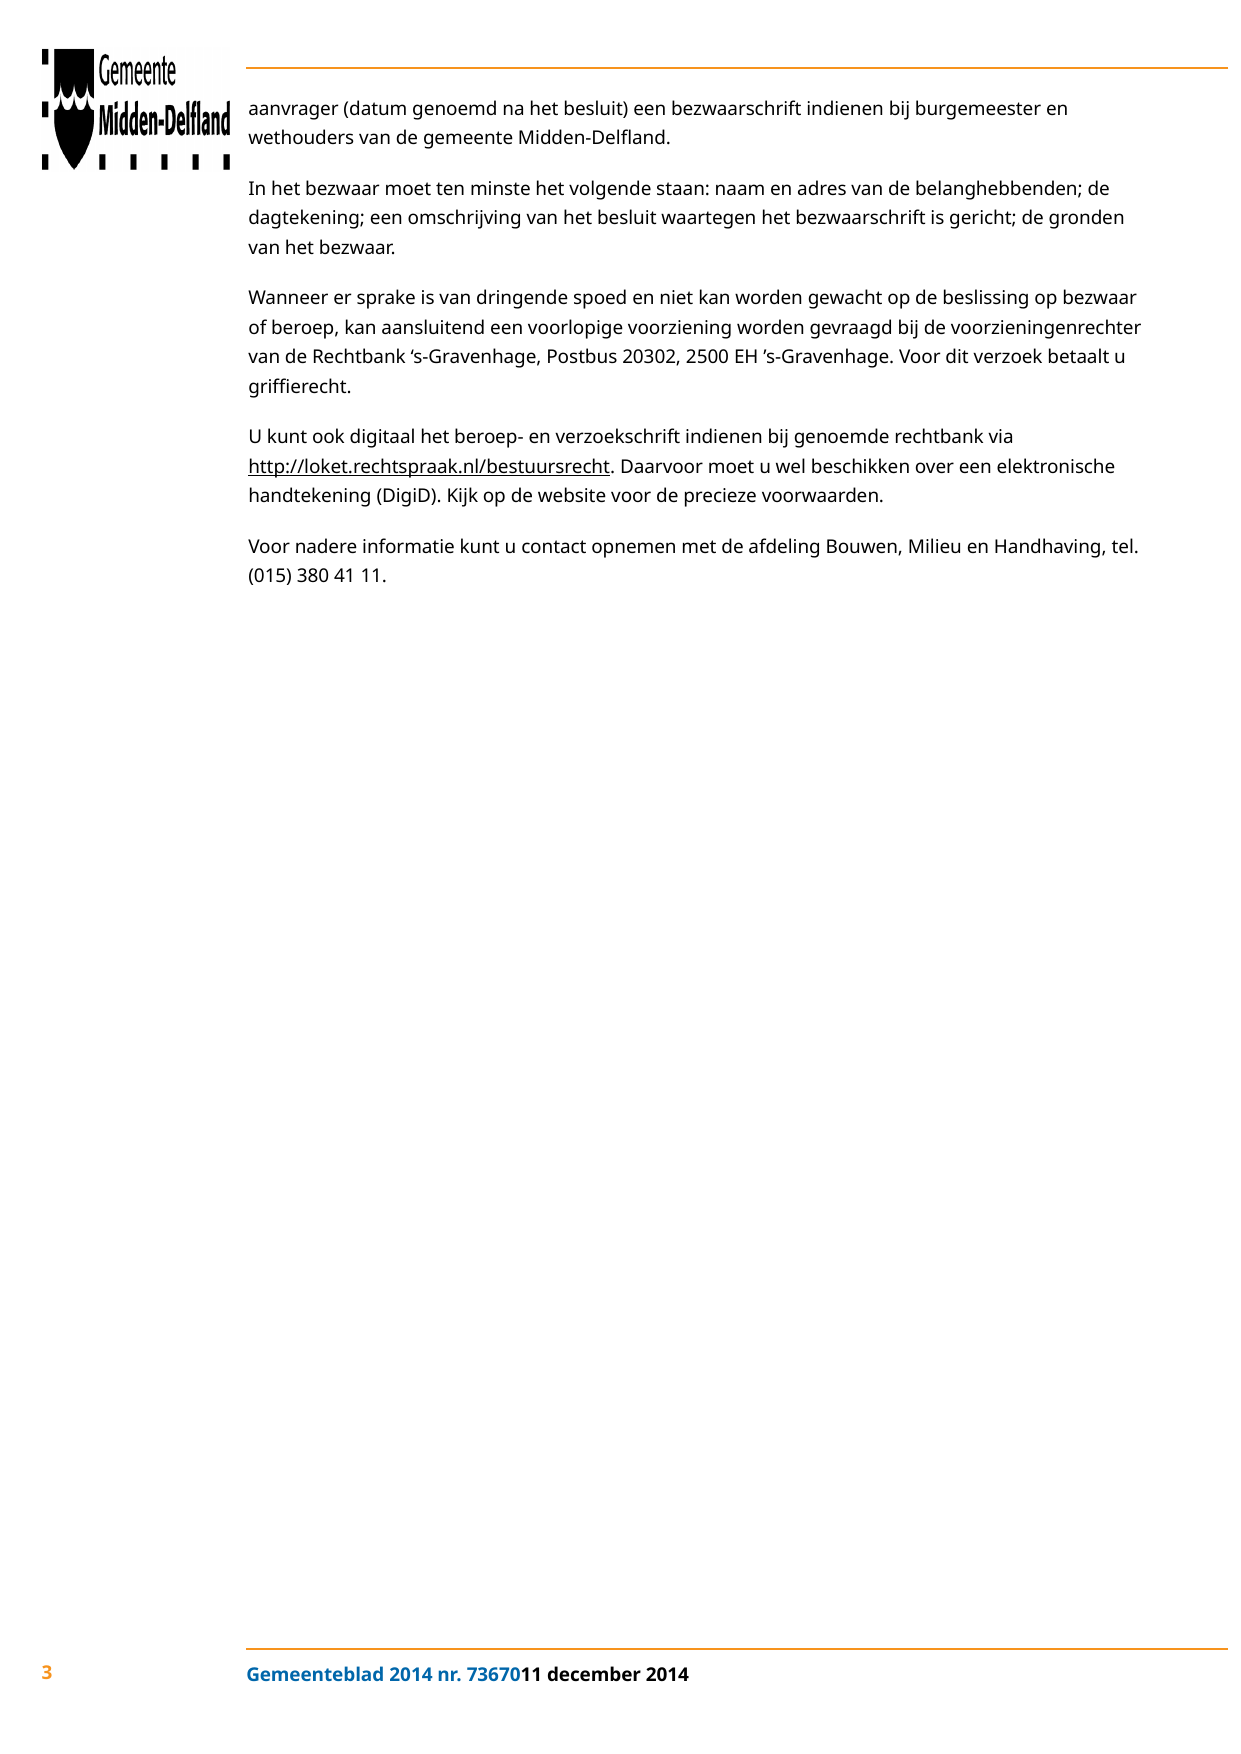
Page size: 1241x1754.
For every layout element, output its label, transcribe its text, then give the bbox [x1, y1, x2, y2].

text In het bezwaar moet ten minste het volgende staan: naam en adres van de belanghebbenden; de dagtekening; een omschrijving van het besluit waartegen het bezwaarschrift is gericht; de gronden van het bezwaar. [248, 175, 1152, 260]
text Voor nadere informatie kunt u contact opnemen met de afdeling Bouwen, Milieu en Handhaving, tel. (015) 380 41 11. [248, 533, 1152, 588]
text aanvrager (datum genoemd na het besluit) een bezwaarschrift indienen bij burgemeester en wethouders van de gemeente Midden-Delfland. [248, 95, 1152, 150]
picture [41, 47, 231, 172]
text U kunt ook digitaal het beroep- en verzoekschrift indienen bij genoemde rechtbank via http://loket.rechtspraak.nl/bestuursrecht. Daarvoor moet u wel beschikken over een elektronische handtekening (DigiD). Kijk op de website voor de precieze voorwaarden. [248, 423, 1152, 508]
text Wanneer er sprake is van dringende spoed en niet kan worden gewacht op de beslissing op bezwaar of beroep, kan aansluitend een voorlopige voorziening worden gevraagd bij de voorzieningenrechter van de Rechtbank ‘s-Gravenhage, Postbus 20302, 2500 EH ’s-Gravenhage. Voor dit verzoek betaalt u griffierecht. [248, 284, 1152, 399]
